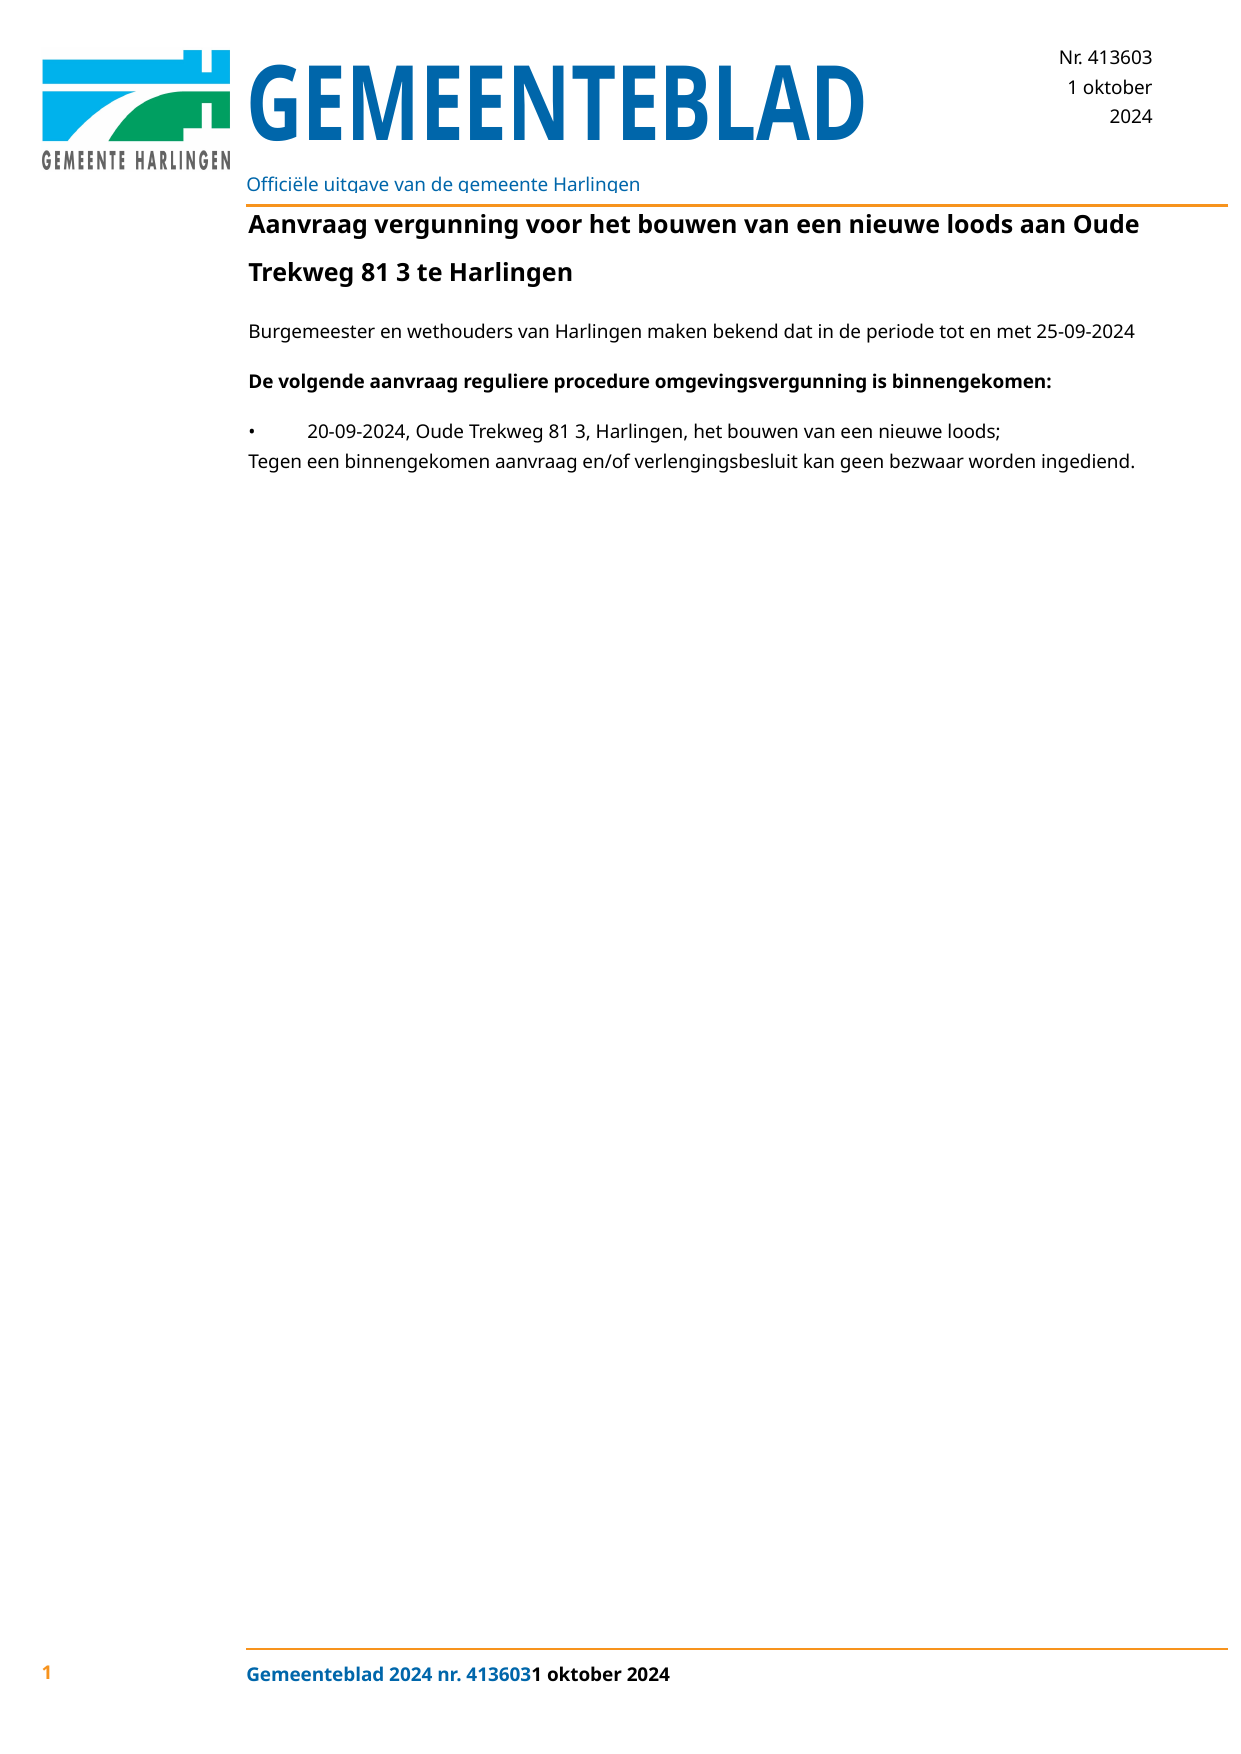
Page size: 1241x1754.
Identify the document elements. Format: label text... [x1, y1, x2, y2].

text Burgemeester en wethouders van Harlingen maken bekend dat in de periode tot en met 25-09-2024 [248, 318, 1152, 344]
text Tegen een binnengekomen aanvraag en/of verlengingsbesluit kan geen bezwaar worden ingediend. [248, 448, 1152, 474]
list 20-09-2024, Oude Trekweg 81 3, Harlingen, het bouwen van een nieuwe loods; [248, 419, 1152, 444]
picture [41, 47, 231, 172]
text De volgende aanvraag reguliere procedure omgevingsvergunning is binnengekomen: [248, 368, 1152, 394]
text Aanvraag vergunning voor het bouwen van een nieuwe loods aan Oude Trekweg 81 3 te Harlingen [248, 207, 1152, 288]
